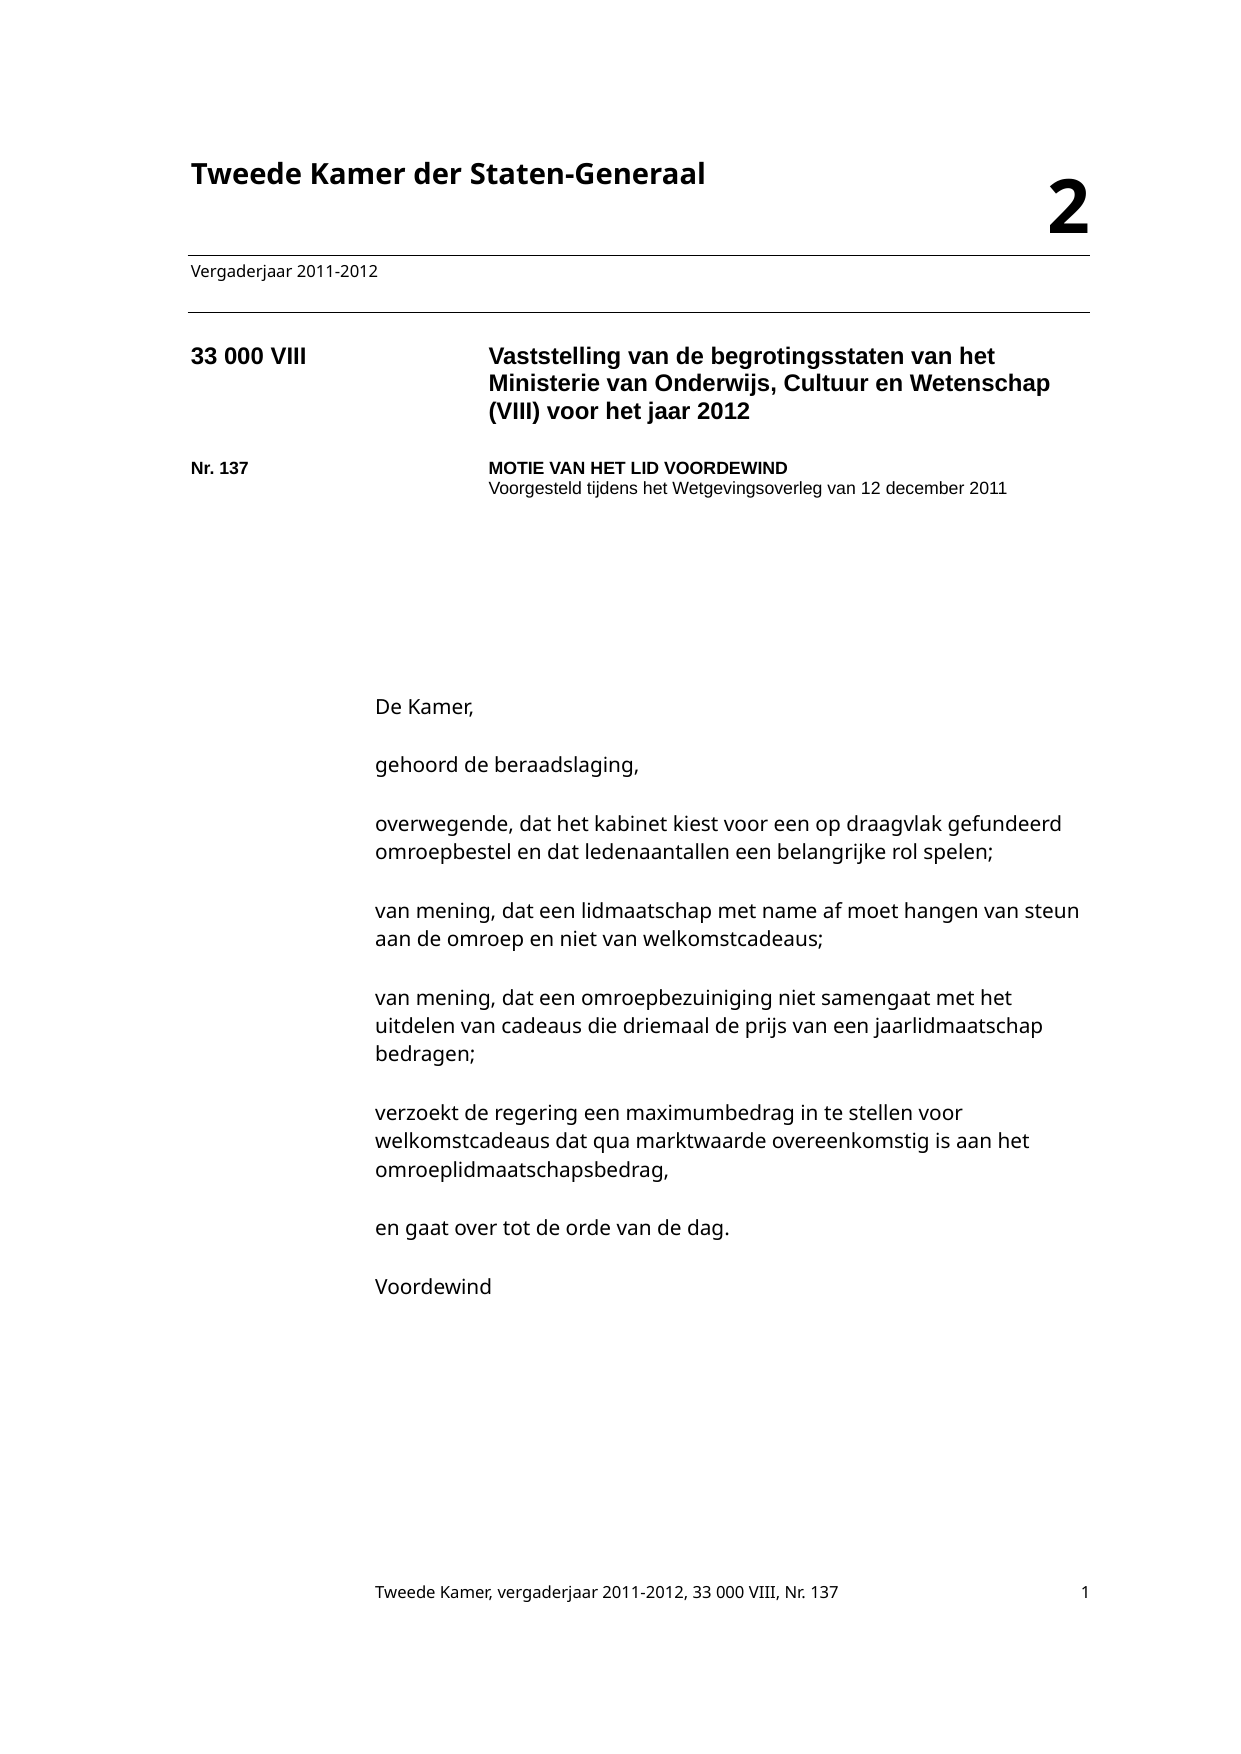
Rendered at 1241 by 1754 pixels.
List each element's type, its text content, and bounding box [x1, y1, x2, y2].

table_cell MOTIE VAN HET LID VOORDEWIND Voorgesteld tijdens het Wetgevingsoverleg van 12 december 2011 [485, 455, 1090, 573]
text Voordewind [375, 1272, 1090, 1300]
text van mening, dat een lidmaatschap met name af moet hangen van steun aan de omroep en niet van welkomstcadeaus; [375, 896, 1090, 953]
text van mening, dat een omroepbezuiniging niet samengaat met het uitdelen van cadeaus die driemaal de prijs van een jaarlidmaatschap bedragen; [375, 983, 1090, 1068]
text De Kamer, [375, 692, 1090, 721]
text en gaat over tot de orde van de dag. [375, 1213, 1090, 1242]
table_cell [188, 313, 485, 339]
table_cell Vaststelling van de begrotingsstaten van het Ministerie van Onderwijs, Cultuur en Wetenschap (VIII) voor het jaar 2012 [485, 339, 1090, 454]
text gehoord de beraadslaging, [375, 751, 1090, 779]
table_header 2 [910, 150, 1090, 255]
table_header Tweede Kamer der Staten-Generaal [188, 150, 909, 255]
table_cell [485, 256, 1090, 312]
table_cell [485, 313, 1090, 339]
text overwegende, dat het kabinet kiest voor een op draagvlak gefundeerd omroepbestel en dat ledenaantallen een belangrijke rol spelen; [375, 809, 1090, 866]
table_cell Vergaderjaar 2011-2012 [188, 256, 485, 312]
table_cell 33 000 VIII [188, 339, 485, 454]
text verzoekt de regering een maximumbedrag in te stellen voor welkomstcadeaus dat qua marktwaarde overeenkomstig is aan het omroeplidmaatschapsbedrag, [375, 1098, 1090, 1183]
table_cell Nr. 137 [188, 455, 485, 573]
